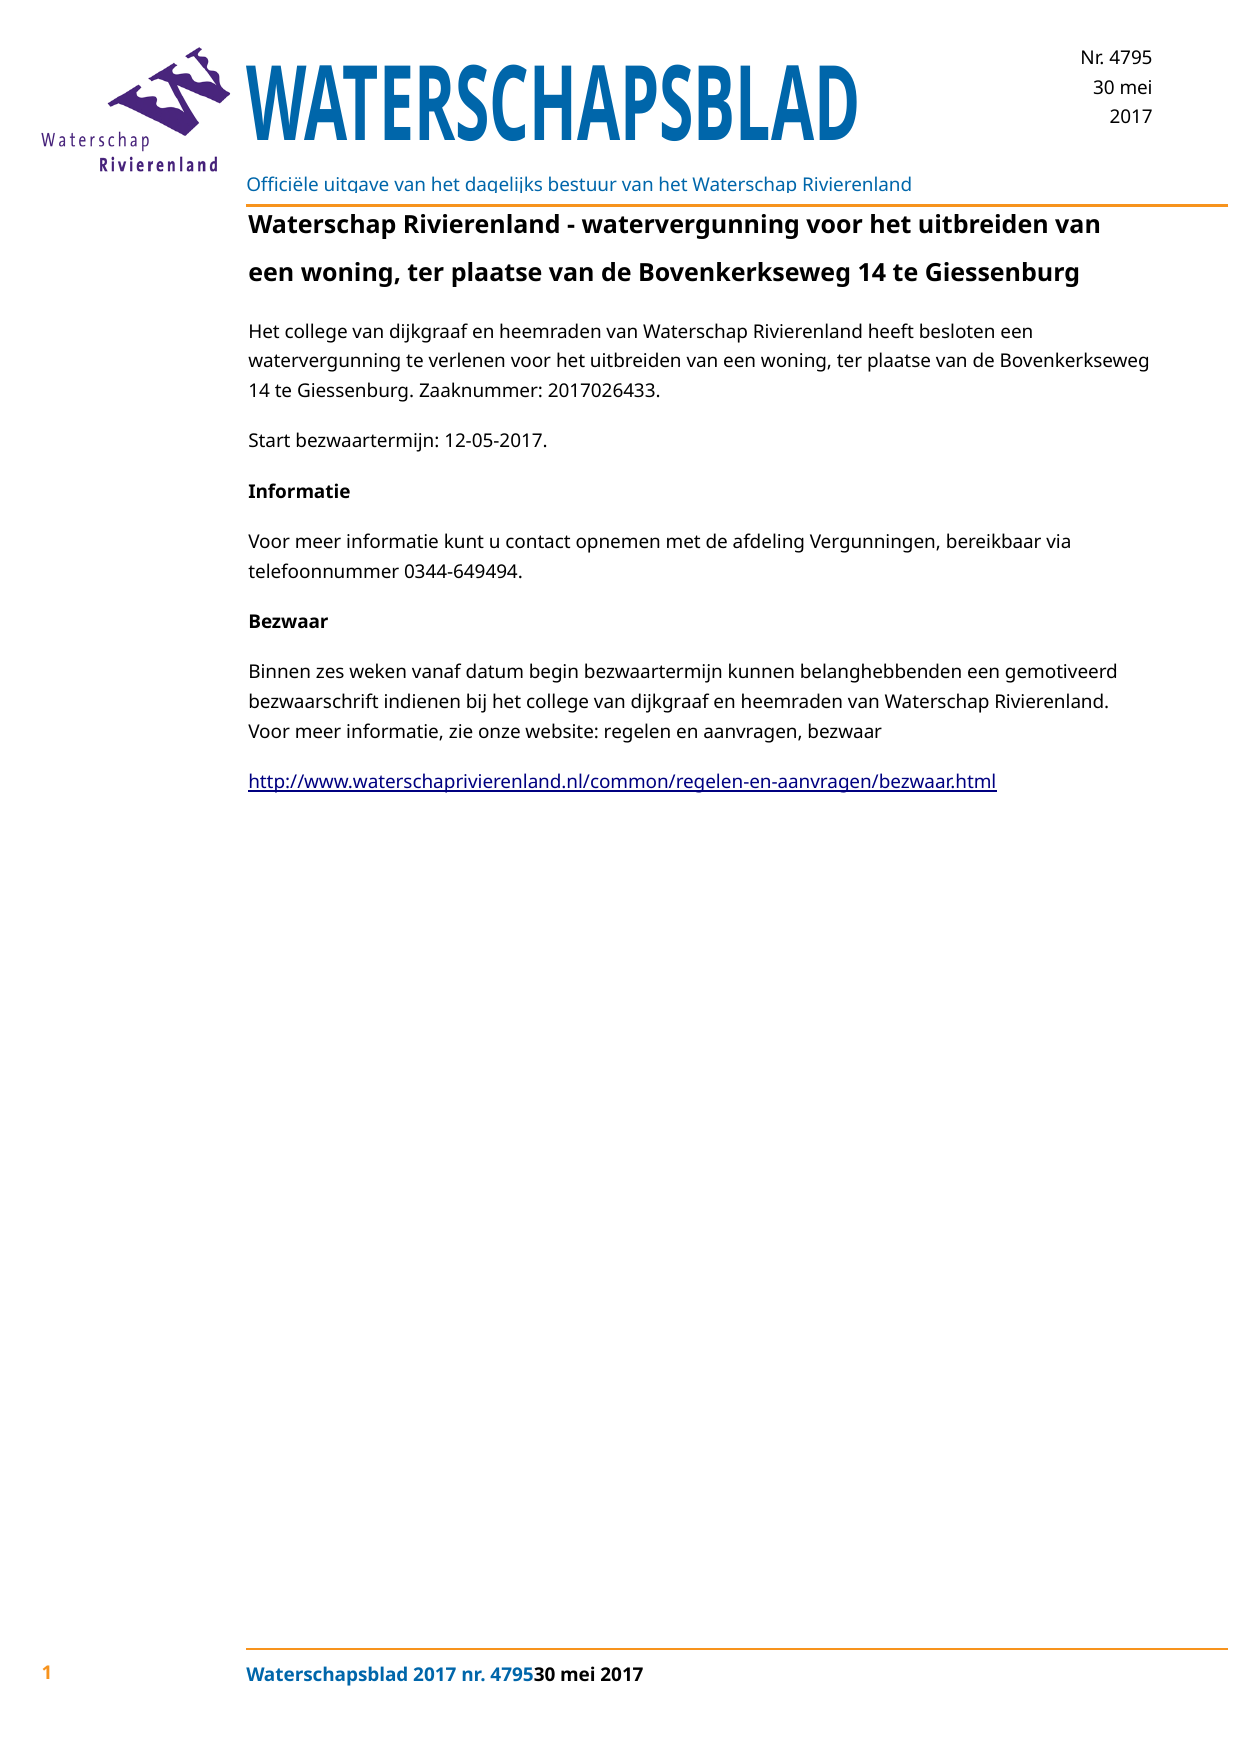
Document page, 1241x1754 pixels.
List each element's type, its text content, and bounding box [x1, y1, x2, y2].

text Het college van dijkgraaf en heemraden van Waterschap Rivierenland heeft besloten een watervergunning te verlenen voor het uitbreiden van een woning, ter plaatse van de Bovenkerkseweg 14 te Giessenburg. Zaaknummer: 2017026433. [248, 318, 1152, 403]
text Start bezwaartermijn: 12-05-2017. [248, 427, 1152, 453]
text http://www.waterschaprivierenland.nl/common/regelen-en-aanvragen/bezwaar.html [248, 768, 1152, 794]
text Voor meer informatie kunt u contact opnemen met de afdeling Vergunningen, bereikbaar via telefoonnummer 0344-649494. [248, 528, 1152, 584]
text Bezwaar [248, 608, 1152, 634]
text Binnen zes weken vanaf datum begin bezwaartermijn kunnen belanghebbenden een gemotiveerd bezwaarschrift indienen bij het college van dijkgraaf en heemraden van Waterschap Rivierenland. Voor meer informatie, zie onze website: regelen en aanvragen, bezwaar [248, 659, 1152, 744]
text Waterschap Rivierenland - watervergunning voor het uitbreiden van een woning, ter plaatse van de Bovenkerkseweg 14 te Giessenburg [248, 207, 1152, 288]
text Informatie [248, 478, 1152, 504]
picture [41, 47, 231, 172]
